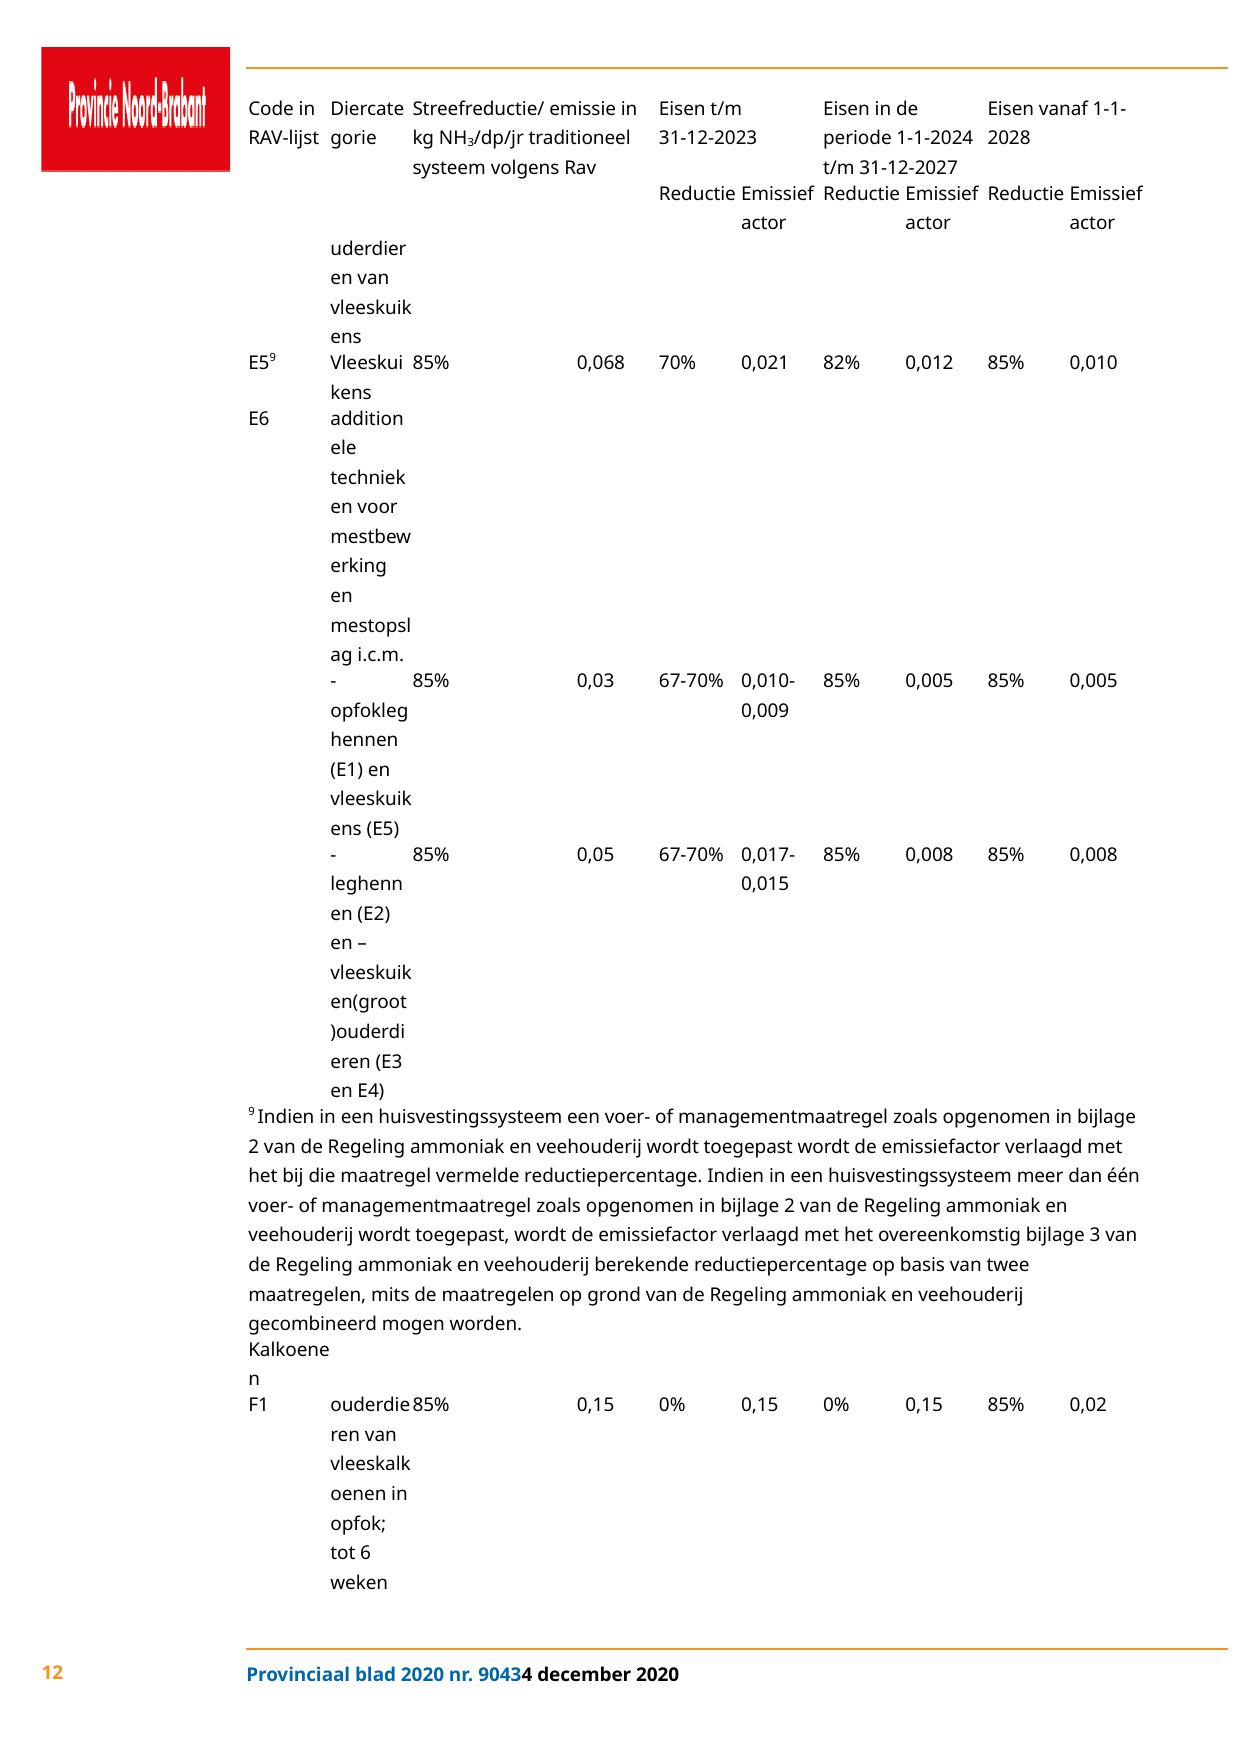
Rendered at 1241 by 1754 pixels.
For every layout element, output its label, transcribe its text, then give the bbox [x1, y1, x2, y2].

table_cell [987, 235, 1069, 349]
table_cell [741, 235, 823, 349]
table_cell 0,03 [577, 667, 659, 841]
table_cell 0,05 [577, 841, 659, 1103]
table_cell [1069, 235, 1152, 349]
table_cell - opfokleghennen (E1) en vleeskuikens (E5) [330, 667, 412, 841]
table_cell 0,017- 0,015 [741, 841, 823, 1103]
table_cell ouderdieren van vleeskalkoenen in opfok; tot 6 weken [330, 1391, 412, 1594]
table_cell [823, 405, 905, 667]
table_cell [741, 1336, 823, 1391]
table_cell [412, 1336, 659, 1391]
table_cell Emissiefactor [905, 180, 987, 235]
table_cell 0,15 [741, 1391, 823, 1594]
table_cell 85% [412, 350, 577, 405]
table_cell [330, 1336, 412, 1391]
table_cell 0,02 [1069, 1391, 1152, 1594]
table_header Eisen in de periode 1-1-2024 t/m 31-12-2027 [823, 95, 987, 180]
table_cell 70% [659, 350, 741, 405]
table_cell Emissiefactor [741, 180, 823, 235]
table_cell [823, 1336, 905, 1391]
table_cell 0,15 [905, 1391, 987, 1594]
table_cell [659, 235, 741, 349]
table_cell [248, 180, 330, 235]
table_cell additionele technieken voor mestbewerking en mestopslag i.c.m. [330, 405, 412, 667]
table_cell [577, 405, 659, 667]
table_cell [248, 235, 330, 349]
table_cell Reductie [659, 180, 741, 235]
table_cell 85% [987, 350, 1069, 405]
table_cell 85% [412, 1391, 577, 1594]
table_cell 85% [823, 841, 905, 1103]
table_cell 0,005 [1069, 667, 1152, 841]
table_cell 85% [987, 841, 1069, 1103]
table_cell E6 [248, 405, 330, 1103]
table_cell E59 [248, 350, 330, 405]
table_header Streefreductie/ emissie in kg NH3/dp/jr traditioneel systeem volgens Rav [412, 95, 659, 180]
table_cell [330, 180, 412, 235]
table_cell [1069, 1336, 1152, 1391]
table_cell uderdieren van vleeskuikens [330, 235, 412, 349]
table_cell 0,012 [905, 350, 987, 405]
table_cell [905, 405, 987, 667]
table_cell 0,008 [905, 841, 987, 1103]
table_header Code in RAV-lijst [248, 95, 330, 180]
table_cell 0,010-0,009 [741, 667, 823, 841]
table_cell [741, 405, 823, 667]
table_cell [412, 235, 577, 349]
table_cell [659, 405, 741, 667]
table_cell 67-70% [659, 667, 741, 841]
table_cell Reductie [823, 180, 905, 235]
table_cell 67-70% [659, 841, 741, 1103]
table_cell 85% [412, 841, 577, 1103]
table_cell [659, 1336, 741, 1391]
table_cell 0,010 [1069, 350, 1152, 405]
table_cell [577, 235, 659, 349]
table_cell [412, 180, 659, 235]
table_cell [823, 235, 905, 349]
table_cell 0,005 [905, 667, 987, 841]
table_cell [905, 1336, 987, 1391]
table_cell - leghennen (E2) en –vleeskuiken(groot)ouderdieren (E3 en E4) [330, 841, 412, 1103]
table_cell 85% [987, 1391, 1069, 1594]
table_cell [905, 235, 987, 349]
table_cell Vleeskuikens [330, 350, 412, 405]
table_cell 9 Indien in een huisvestingssysteem een voer- of managementmaatregel zoals opgenomen in bijlage 2 van de Regeling ammoniak en veehouderij wordt toegepast wordt de emissiefactor verlaagd met het bij die maatregel vermelde reductiepercentage. Indien in een huisvestingssysteem meer dan één voer- of managementmaatregel zoals opgenomen in bijlage 2 van de Regeling ammoniak en veehouderij wordt toegepast, wordt de emissiefactor verlaagd met het overeenkomstig bijlage 3 van de Regeling ammoniak en veehouderij berekende reductiepercentage op basis van twee maatregelen, mits de maatregelen op grond van de Regeling ammoniak en veehouderij gecombineerd mogen worden. [248, 1103, 1152, 1336]
picture [41, 47, 231, 172]
table_cell Kalkoenen [248, 1336, 330, 1391]
table_cell 0,021 [741, 350, 823, 405]
table_cell [1069, 405, 1152, 667]
table_cell 0,008 [1069, 841, 1152, 1103]
table_cell 0% [823, 1391, 905, 1594]
table_header Eisen vanaf 1-1-2028 [987, 95, 1152, 180]
table_cell [412, 405, 577, 667]
table_cell 0,068 [577, 350, 659, 405]
table_cell 85% [412, 667, 577, 841]
table_cell Reductie [987, 180, 1069, 235]
table_header Eisen t/m 31-12-2023 [659, 95, 823, 180]
table_cell 85% [823, 667, 905, 841]
table_cell 82% [823, 350, 905, 405]
table_cell F1 [248, 1391, 330, 1594]
table_cell 0,15 [577, 1391, 659, 1594]
table_cell [987, 1336, 1069, 1391]
table_cell 85% [987, 667, 1069, 841]
table_cell 0% [659, 1391, 741, 1594]
table_header Diercategorie [330, 95, 412, 180]
table_cell Emissiefactor [1069, 180, 1152, 235]
table_cell [987, 405, 1069, 667]
